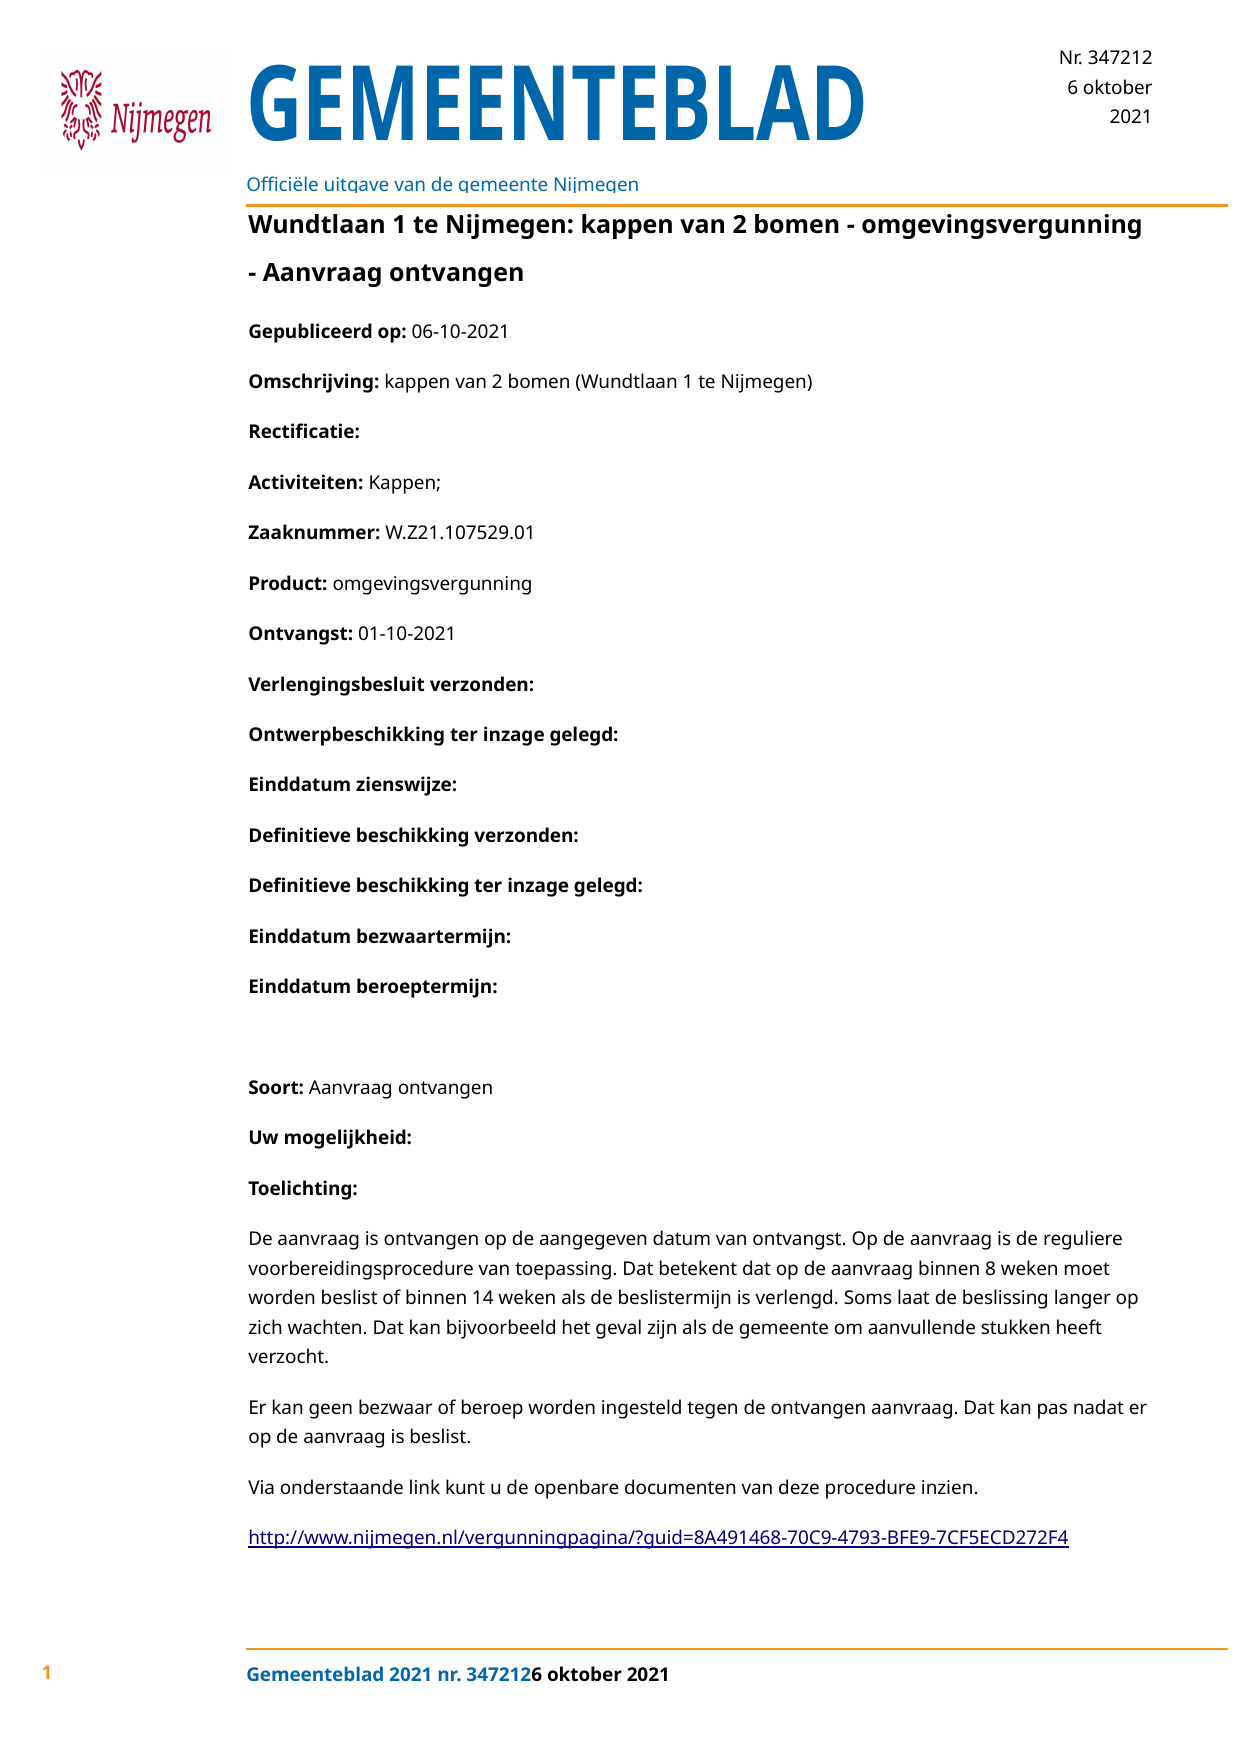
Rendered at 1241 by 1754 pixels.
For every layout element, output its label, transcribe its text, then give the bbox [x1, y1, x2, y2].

text Einddatum beroeptermijn: [248, 973, 1152, 999]
text Gepubliceerd op: 06-10-2021 [248, 318, 1152, 344]
text Wundtlaan 1 te Nijmegen: kappen van 2 bomen - omgevingsvergunning - Aanvraag ontvangen [248, 207, 1152, 288]
text Soort: Aanvraag ontvangen [248, 1074, 1152, 1100]
text Rectificatie: [248, 419, 1152, 444]
text De aanvraag is ontvangen op de aangegeven datum van ontvangst. Op de aanvraag is de reguliere voorbereidingsprocedure van toepassing. Dat betekent dat op de aanvraag binnen 8 weken moet worden beslist of binnen 14 weken als de beslistermijn is verlengd. Soms laat de beslissing langer op zich wachten. Dat kan bijvoorbeeld het geval zijn als de gemeente om aanvullende stukken heeft verzocht. [248, 1225, 1152, 1369]
text Zaaknummer: W.Z21.107529.01 [248, 519, 1152, 545]
text Einddatum zienswijze: [248, 772, 1152, 797]
text Er kan geen bezwaar of beroep worden ingesteld tegen de ontvangen aanvraag. Dat kan pas nadat er op de aanvraag is beslist. [248, 1394, 1152, 1449]
text Ontvangst: 01-10-2021 [248, 620, 1152, 646]
text Toelichting: [248, 1175, 1152, 1201]
text http://www.nijmegen.nl/vergunningpagina/?guid=8A491468-70C9-4793-BFE9-7CF5ECD272F4 [248, 1524, 1152, 1550]
text Einddatum bezwaartermijn: [248, 923, 1152, 949]
text Verlengingsbesluit verzonden: [248, 671, 1152, 697]
text Omschrijving: kappen van 2 bomen (Wundtlaan 1 te Nijmegen) [248, 368, 1152, 394]
text Product: omgevingsvergunning [248, 570, 1152, 596]
text Via onderstaande link kunt u de openbare documenten van deze procedure inzien. [248, 1474, 1152, 1500]
text Uw mogelijkheid: [248, 1124, 1152, 1150]
text Definitieve beschikking verzonden: [248, 822, 1152, 848]
text Ontwerpbeschikking ter inzage gelegd: [248, 721, 1152, 747]
text Activiteiten: Kappen; [248, 469, 1152, 495]
text Definitieve beschikking ter inzage gelegd: [248, 872, 1152, 898]
picture [41, 47, 231, 172]
